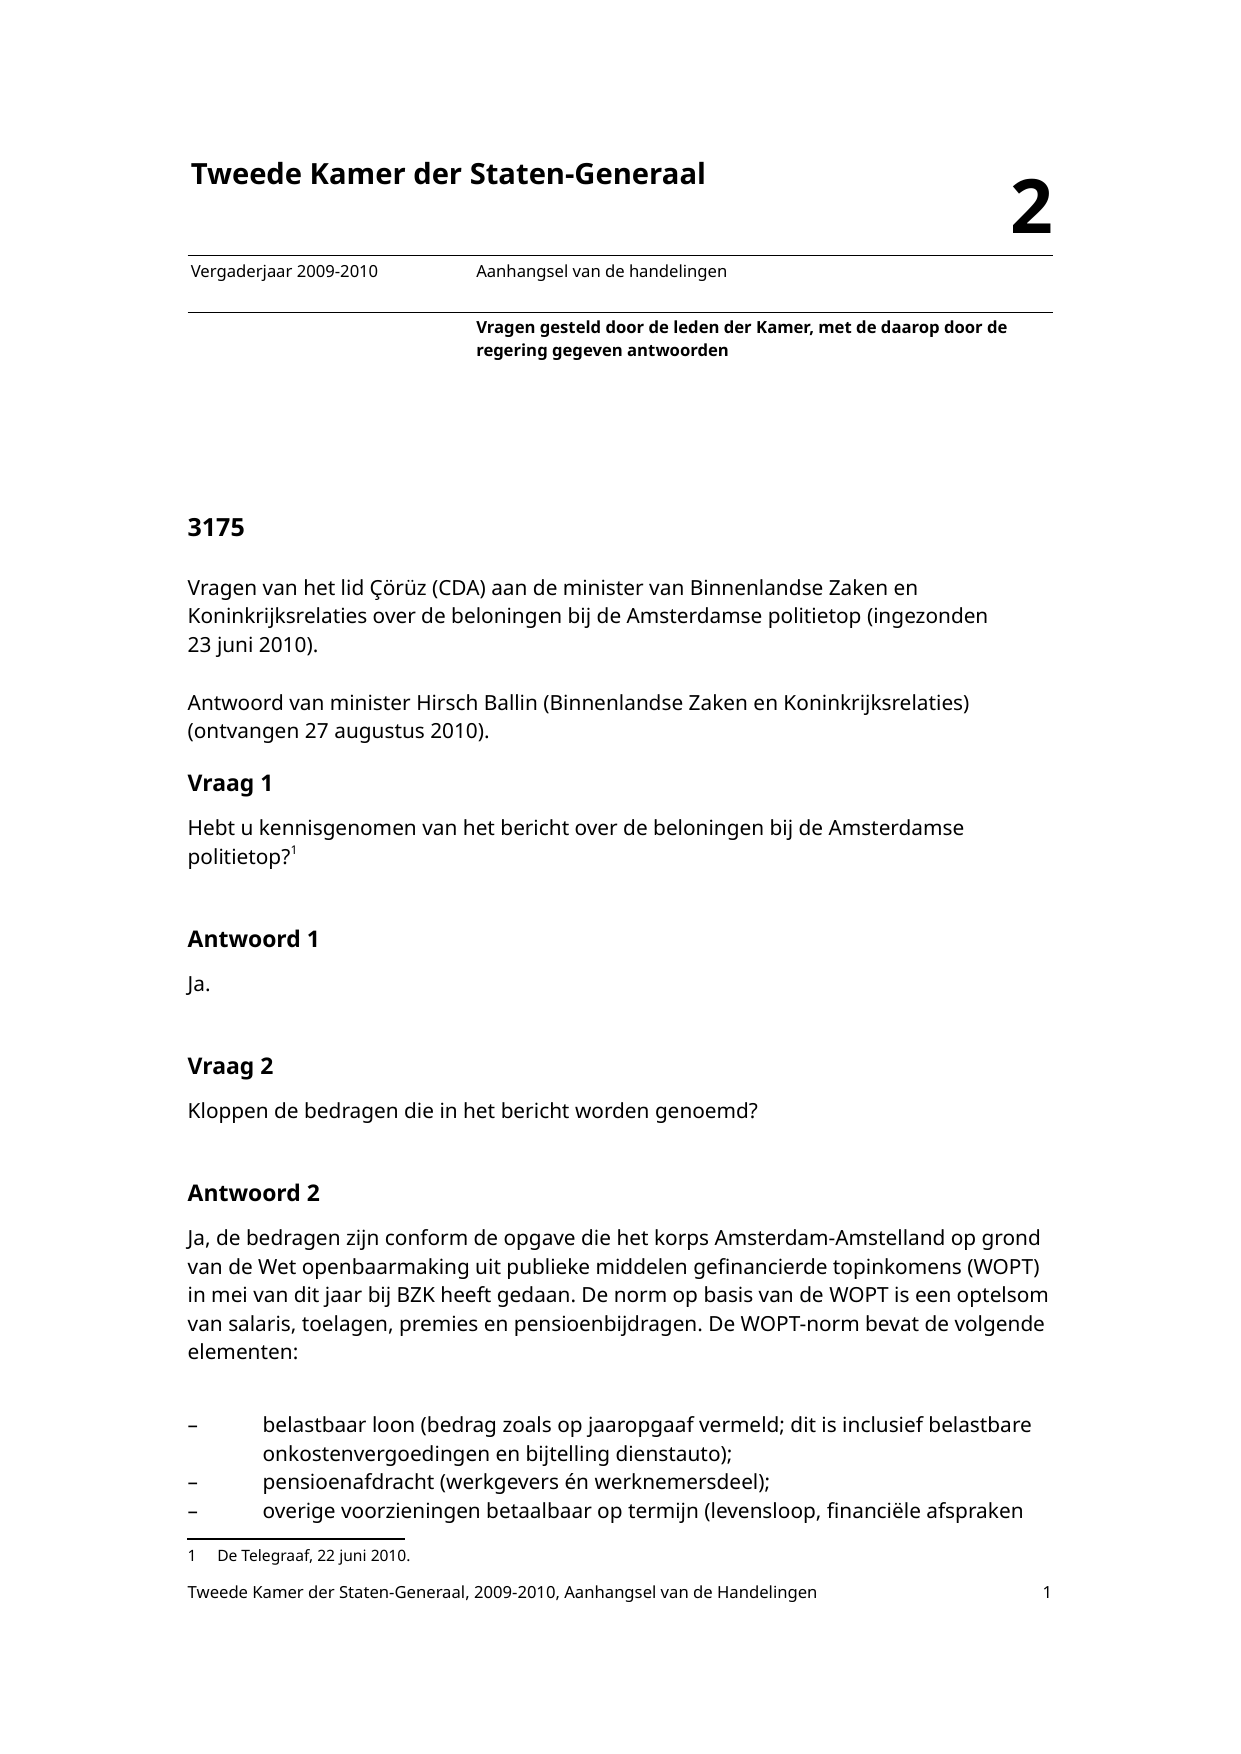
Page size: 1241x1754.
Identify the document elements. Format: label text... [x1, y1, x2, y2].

list overige voorzieningen betaalbaar op termijn (levensloop, financiële afspraken [187, 1496, 1053, 1524]
subtitle Vraag 1 [187, 767, 1053, 798]
table_cell Aanhangsel van de handelingen [473, 256, 1053, 312]
subtitle Antwoord 2 [187, 1177, 1053, 1208]
text Ja, de bedragen zijn conform de opgave die het korps Amsterdam-Amstelland op grond van de Wet openbaarmaking uit publieke middelen gefinancierde topinkomens (WOPT) in mei van dit jaar bij BZK heeft gedaan. De norm op basis van de WOPT is een optelsom van salaris, toelagen, premies en pensioenbijdragen. De WOPT-norm bevat de volgende elementen: [187, 1223, 1053, 1366]
table_cell [188, 313, 473, 361]
text Kloppen de bedragen die in het bericht worden genoemd? [187, 1096, 1053, 1125]
subtitle Antwoord 1 [187, 923, 1053, 954]
table_cell Vragen gesteld door de leden der Kamer, met de daarop door de regering gegeven antwoorden [473, 313, 1053, 361]
text Antwoord van minister Hirsch Ballin (Binnenlandse Zaken en Koninkrijksrelaties) (ontvangen 27 augustus 2010). [187, 688, 1053, 745]
text Hebt u kennisgenomen van het bericht over de beloningen bij de Amsterdamse politietop? [187, 813, 1053, 870]
list pensioenafdracht (werkgevers én werknemersdeel); [187, 1467, 1053, 1496]
subtitle Vraag 2 [187, 1050, 1053, 1081]
text 3175 [187, 509, 1053, 543]
text Vragen van het lid Çörüz (CDA) aan de minister van Binnenlandse Zaken en Koninkrijksrelaties over de beloningen bij de Amsterdamse politietop (ingezonden 23 juni 2010). [187, 573, 1053, 658]
text Ja. [187, 969, 1053, 997]
table_cell Vergaderjaar 2009-2010 [188, 256, 473, 312]
list belastbaar loon (bedrag zoals op jaaropgaaf vermeld; dit is inclusief belastbare onkostenvergoedingen en bijtelling dienstauto); [187, 1411, 1053, 1467]
text De Telegraaf, 22 juni 2010. [187, 1538, 1053, 1566]
table_header 2 [880, 150, 1053, 255]
table_header Tweede Kamer der Staten-Generaal [188, 150, 879, 255]
